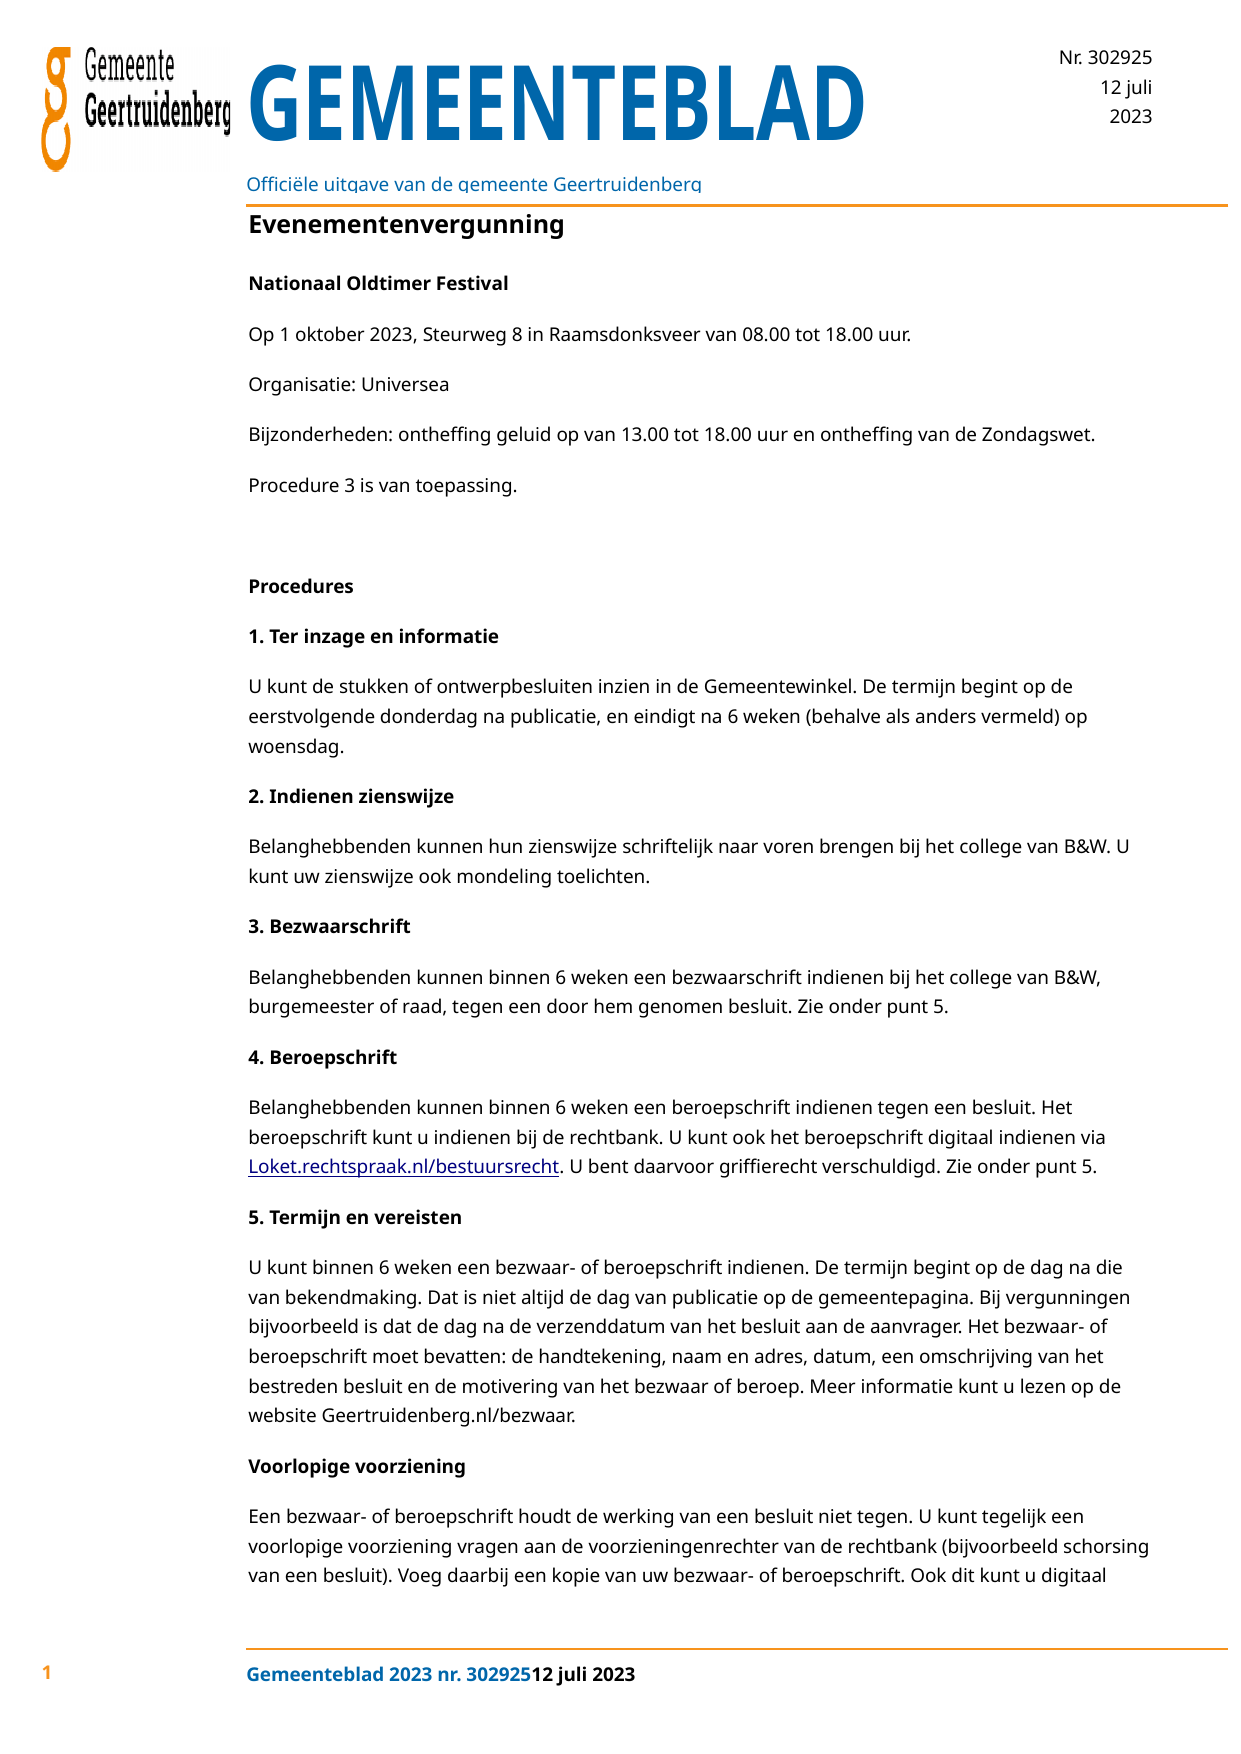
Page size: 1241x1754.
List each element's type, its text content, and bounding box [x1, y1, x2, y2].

text 1. Ter inzage en informatie [248, 623, 1152, 649]
text Bijzonderheden: ontheffing geluid op van 13.00 tot 18.00 uur en ontheffing van de Zondagswet. [248, 422, 1152, 447]
text 4. Beroepschrift [248, 1044, 1152, 1070]
text Belanghebbenden kunnen hun zienswijze schriftelijk naar voren brengen bij het college van B&W. U kunt uw zienswijze ook mondeling toelichten. [248, 834, 1152, 889]
text Procedures [248, 573, 1152, 598]
text U kunt de stukken of ontwerpbesluiten inzien in de Gemeentewinkel. De termijn begint op de eerstvolgende donderdag na publicatie, en eindigt na 6 weken (behalve als anders vermeld) op woensdag. [248, 674, 1152, 758]
text Organisatie: Universea [248, 371, 1152, 397]
text Belanghebbenden kunnen binnen 6 weken een beroepschrift indienen tegen een besluit. Het beroepschrift kunt u indienen bij de rechtbank. U kunt ook het beroepschrift digitaal indienen via Loket.rechtspraak.nl/bestuursrecht. U bent daarvoor griffierecht verschuldigd. Zie onder punt 5. [248, 1094, 1152, 1179]
picture [41, 47, 231, 172]
text Op 1 oktober 2023, Steurweg 8 in Raamsdonksveer van 08.00 tot 18.00 uur. [248, 321, 1152, 346]
text Procedure 3 is van toepassing. [248, 472, 1152, 498]
text Belanghebbenden kunnen binnen 6 weken een bezwaarschrift indienen bij het college van B&W, burgemeester of raad, tegen een door hem genomen besluit. Zie onder punt 5. [248, 964, 1152, 1019]
text U kunt binnen 6 weken een bezwaar- of beroepschrift indienen. De termijn begint op de dag na die van bekendmaking. Dat is niet altijd de dag van publicatie op de gemeentepagina. Bij vergunningen bijvoorbeeld is dat de dag na de verzenddatum van het besluit aan de aanvrager. Het bezwaar- of beroepschrift moet bevatten: de handtekening, naam en adres, datum, een omschrijving van het bestreden besluit en de motivering van het bezwaar of beroep. Meer informatie kunt u lezen op de website Geertruidenberg.nl/bezwaar. [248, 1254, 1152, 1428]
text 2. Indienen zienswijze [248, 783, 1152, 809]
text Nationaal Oldtimer Festival [248, 270, 1152, 296]
text Evenementenvergunning [248, 207, 1152, 241]
text 3. Bezwaarschrift [248, 914, 1152, 939]
text Een bezwaar- of beroepschrift houdt de werking van een besluit niet tegen. U kunt tegelijk een voorlopige voorziening vragen aan de voorzieningenrechter van de rechtbank (bijvoorbeeld schorsing van een besluit). Voeg daarbij een kopie van uw bezwaar- of beroepschrift. Ook dit kunt u digitaal [248, 1503, 1152, 1588]
text 5. Termijn en vereisten [248, 1204, 1152, 1230]
text Voorlopige voorziening [248, 1453, 1152, 1478]
